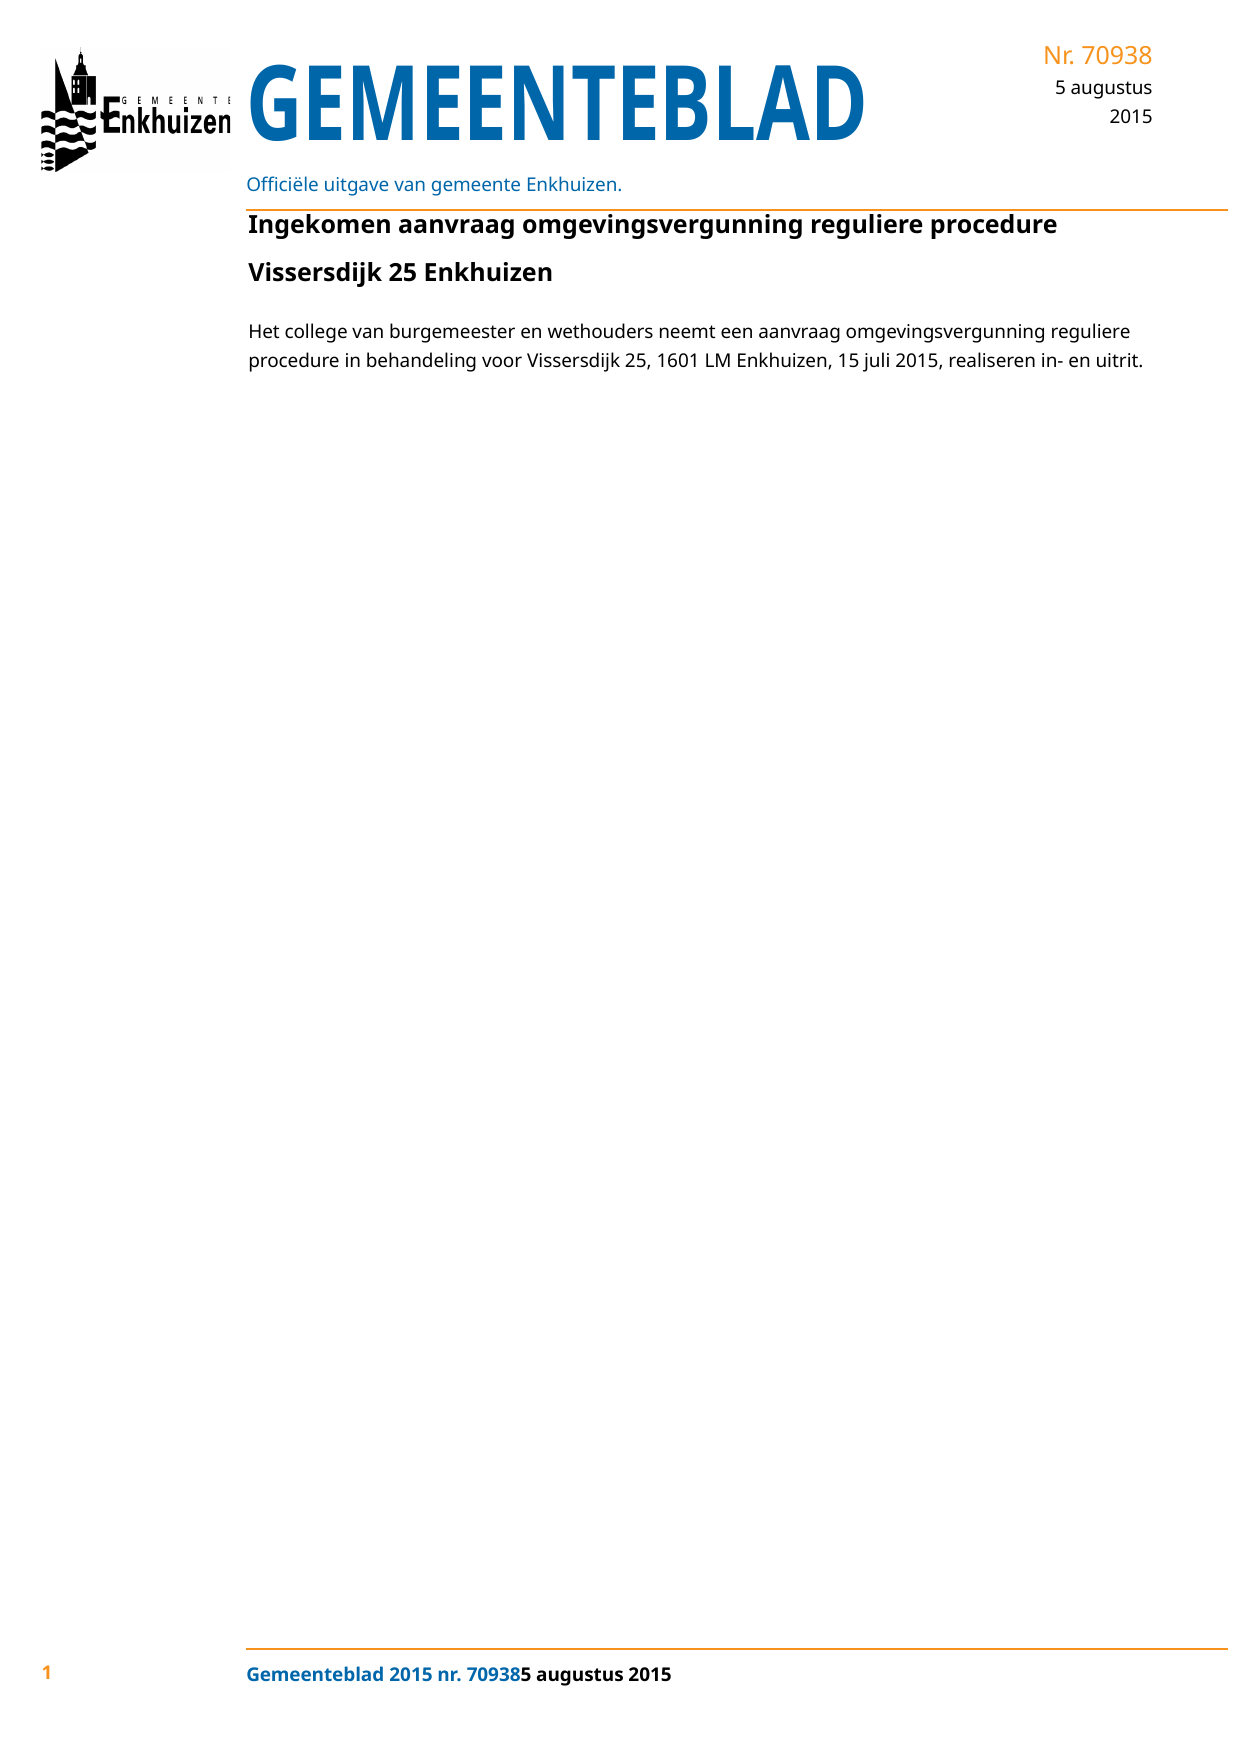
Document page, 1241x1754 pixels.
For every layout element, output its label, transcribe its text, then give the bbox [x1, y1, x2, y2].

text Ingekomen aanvraag omgevingsvergunning reguliere procedure Vissersdijk 25 Enkhuizen [248, 211, 1152, 288]
picture [41, 47, 231, 172]
text Het college van burgemeester en wethouders neemt een aanvraag omgevingsvergunning reguliere procedure in behandeling voor Vissersdijk 25, 1601 LM Enkhuizen, 15 juli 2015, realiseren in- en uitrit. [248, 318, 1152, 373]
